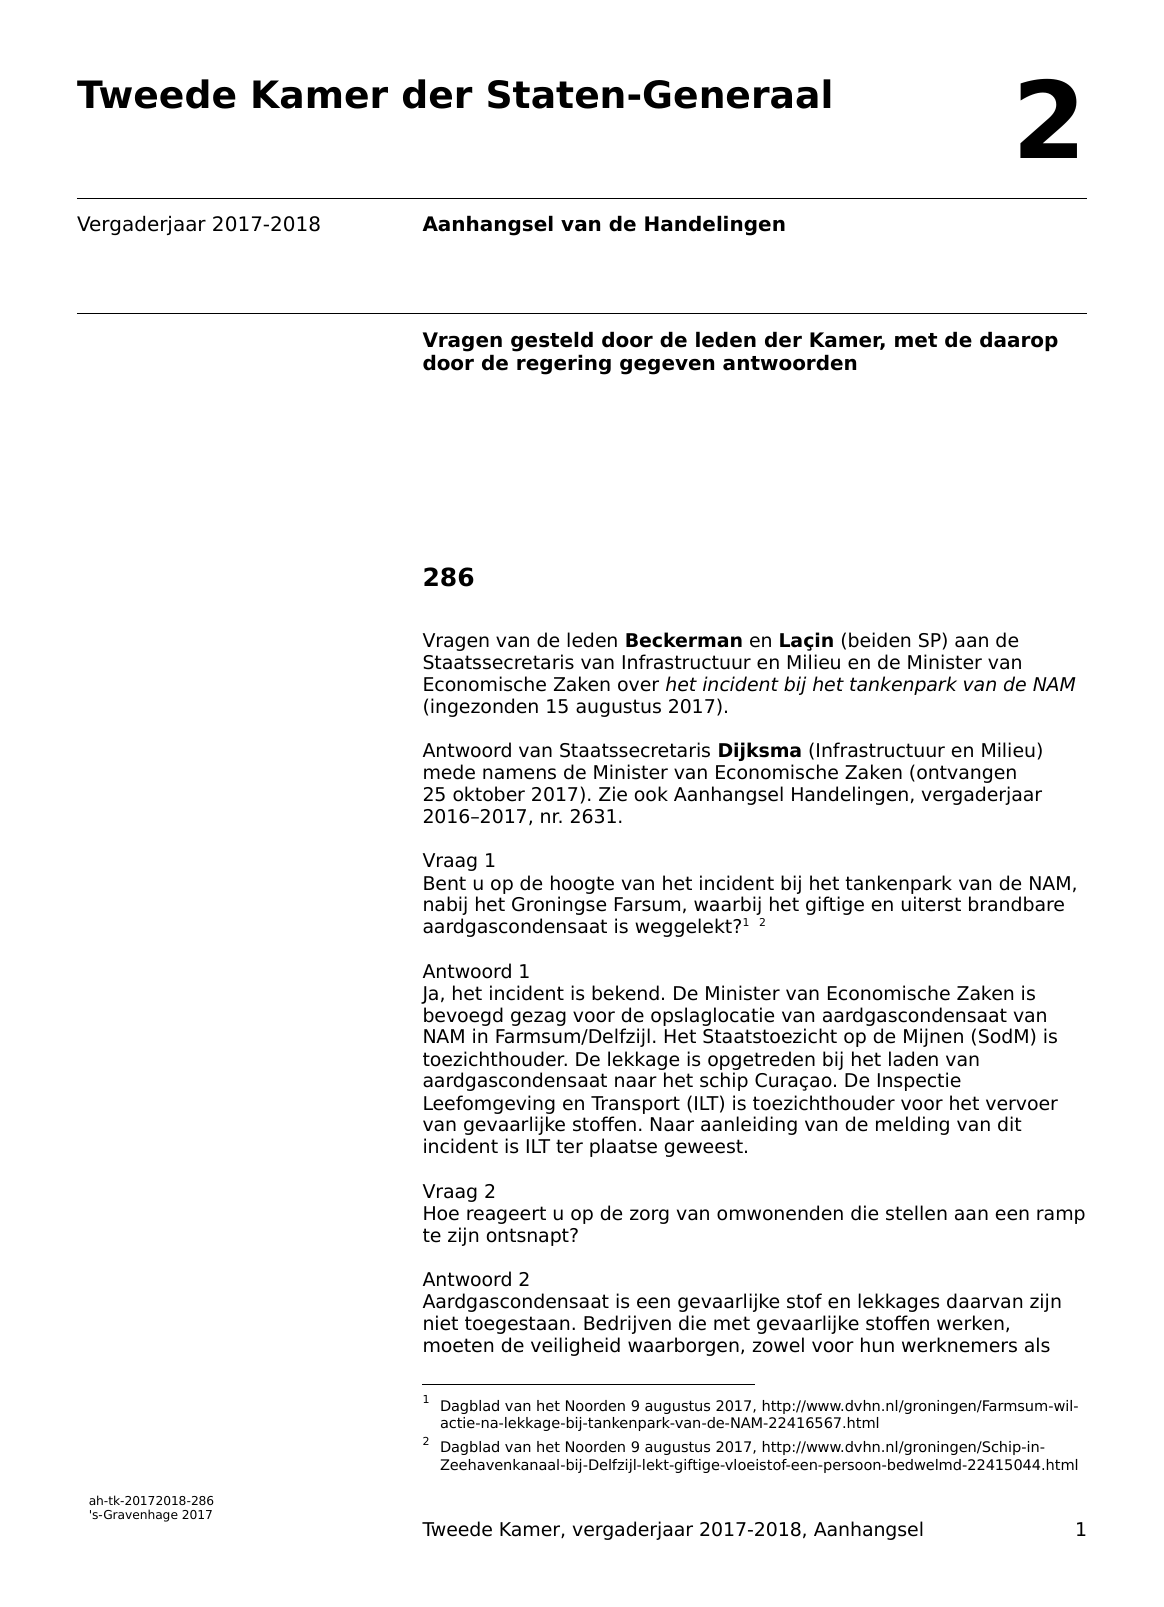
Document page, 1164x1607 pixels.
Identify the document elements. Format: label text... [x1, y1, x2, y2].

table_header Tweede Kamer der Staten-Generaal [77, 59, 886, 198]
table_cell Vragen gesteld door de leden der Kamer, met de daarop door de regering gegeven antwoorden [422, 314, 1087, 375]
text Bent u op de hoogte van het incident bij het tankenpark van de NAM, nabij het Groningse Farsum, waarbij het giftige en uiterst brandbare aardgascondensaat is weggelekt? [422, 872, 1087, 938]
text Aardgascondensaat is een gevaarlijke stof en lekkages daarvan zijn niet toegestaan. Bedrijven die met gevaarlijke stoffen werken, moeten de veiligheid waarborgen, zowel voor hun werknemers als [422, 1291, 1087, 1357]
text Dagblad van het Noorden 9 augustus 2017, http://www.dvhn.nl/groningen/Farmsum-wil-actie-na-lekkage-bij-tankenpark-van-de-NAM-22416567.html [422, 1393, 1087, 1432]
text ah-tk-20172018-286 [88, 1494, 323, 1508]
text Antwoord 2 [422, 1269, 1087, 1291]
text Hoe reageert u op de zorg van omwonenden die stellen aan een ramp te zijn ontsnapt? [422, 1202, 1087, 1246]
table_cell Aanhangsel van de Handelingen [422, 199, 1087, 313]
text Ja, het incident is bekend. De Minister van Economische Zaken is bevoegd gezag voor de opslaglocatie van aardgascondensaat van NAM in Farmsum/Delfzijl. Het Staatstoezicht op de Mijnen (SodM) is toezichthouder. De lekkage is opgetreden bij het laden van aardgascondensaat naar het schip Curaçao. De Inspectie Leefomgeving en Transport (ILT) is toezichthouder voor het vervoer van gevaarlijke stoffen. Naar aanleiding van de melding van dit incident is ILT ter plaatse geweest. [422, 982, 1087, 1158]
text Vraag 1 [422, 850, 1087, 872]
table_header 2 [886, 59, 1087, 198]
text Vragen van de leden Beckerman en Laçin (beiden SP) aan de Staatssecretaris van Infrastructuur en Milieu en de Minister van Economische Zaken over het incident bij het tankenpark van de NAM (ingezonden 15 augustus 2017). [422, 630, 1087, 718]
table_cell [77, 314, 422, 375]
text 286 [422, 563, 1087, 592]
text Vraag 2 [422, 1181, 1087, 1202]
text Antwoord 1 [422, 961, 1087, 982]
text 's-Gravenhage 2017 [88, 1508, 323, 1522]
text Antwoord van Staatssecretaris Dijksma (Infrastructuur en Milieu) mede namens de Minister van Economische Zaken (ontvangen 25 oktober 2017). Zie ook Aanhangsel Handelingen, vergaderjaar 2016–2017, nr. 2631. [422, 740, 1087, 828]
table_cell Vergaderjaar 2017-2018 [77, 199, 422, 313]
text Dagblad van het Noorden 9 augustus 2017, http://www.dvhn.nl/groningen/Schip-in-Zeehavenkanaal-bij-Delfzijl-lekt-giftige-vloeistof-een-persoon-bedwelmd-22415044.html [422, 1435, 1087, 1474]
